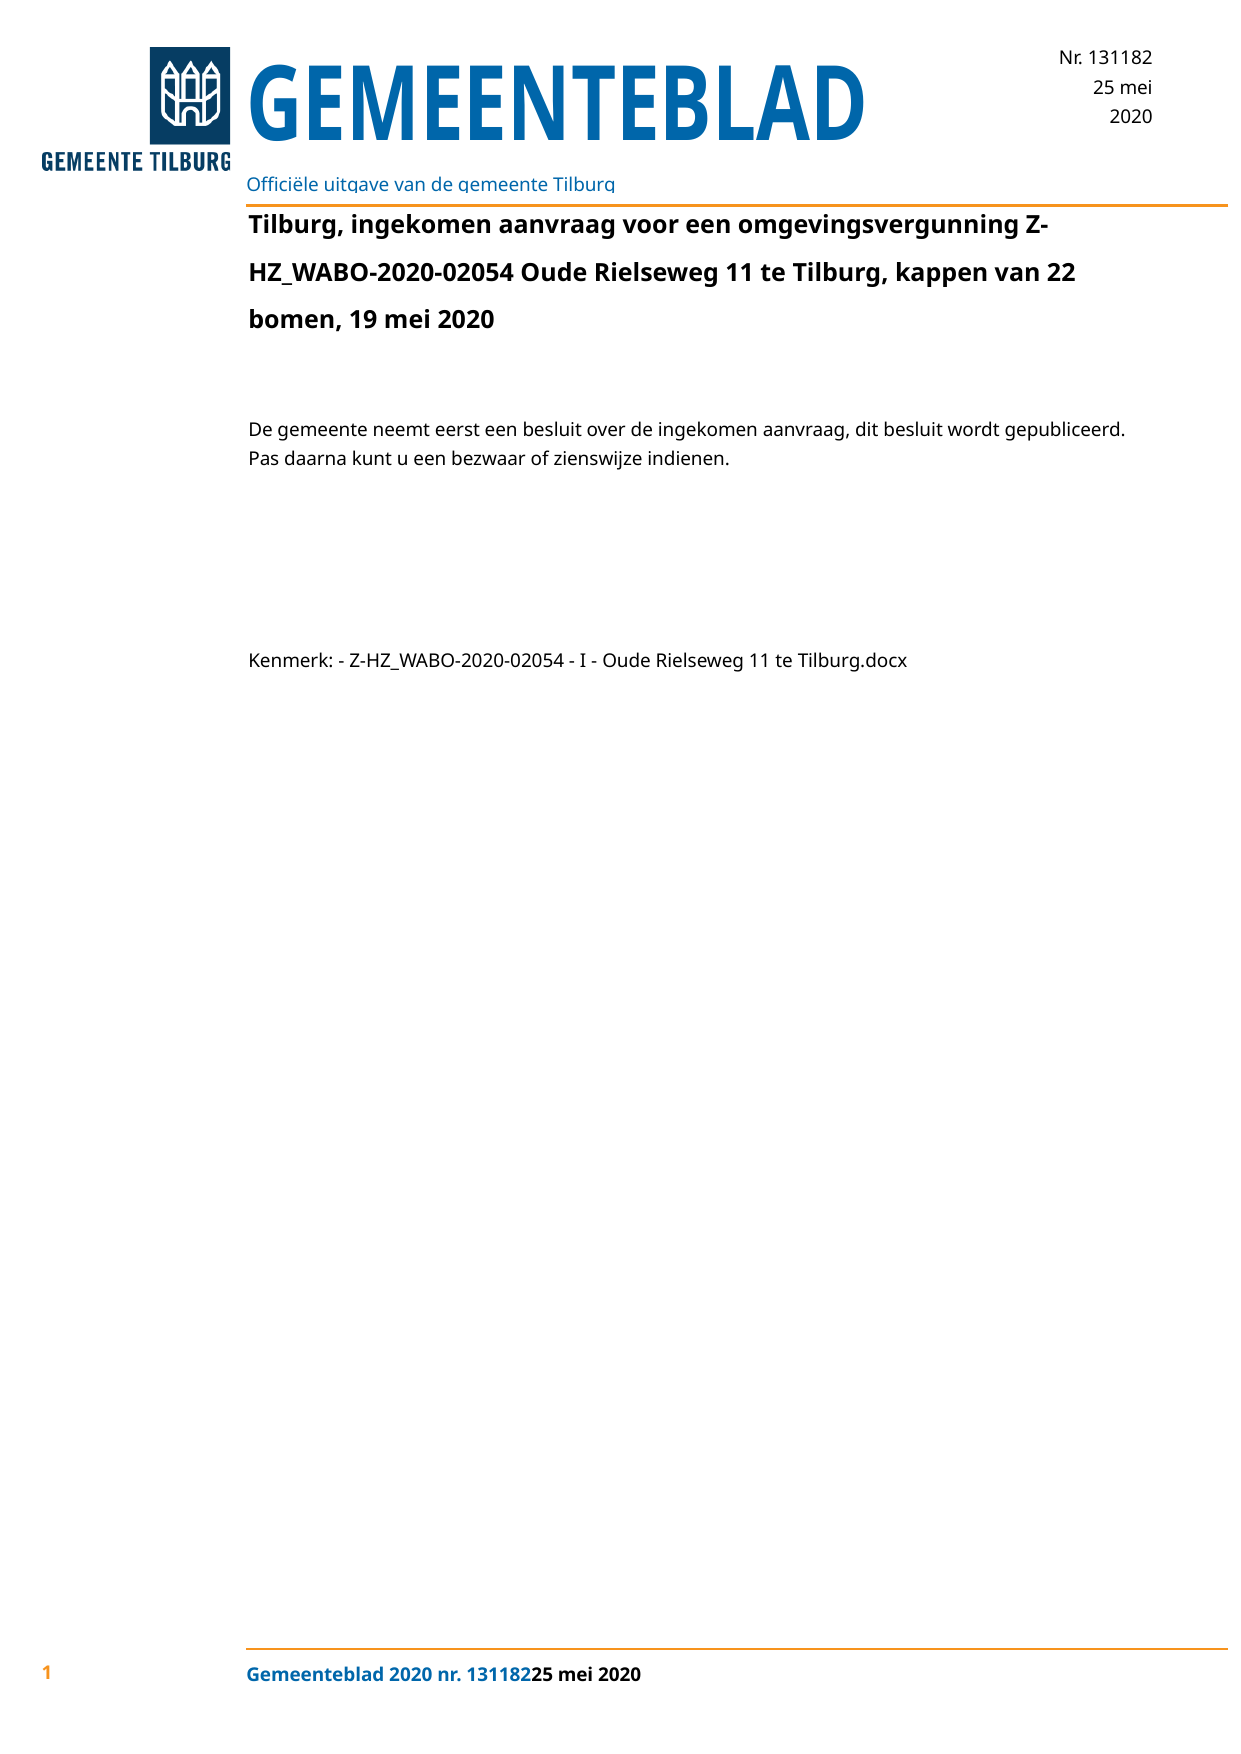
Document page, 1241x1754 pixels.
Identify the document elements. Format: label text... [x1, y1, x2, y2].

text Kenmerk: - Z-HZ_WABO-2020-02054 - I - Oude Rielseweg 11 te Tilburg.docx [248, 647, 1152, 673]
picture [41, 47, 231, 172]
text De gemeente neemt eerst een besluit over de ingekomen aanvraag, dit besluit wordt gepubliceerd. Pas daarna kunt u een bezwaar of zienswijze indienen. [248, 416, 1152, 471]
text Tilburg, ingekomen aanvraag voor een omgevingsvergunning Z-HZ_WABO-2020-02054 Oude Rielseweg 11 te Tilburg, kappen van 22 bomen, 19 mei 2020 [248, 207, 1152, 336]
